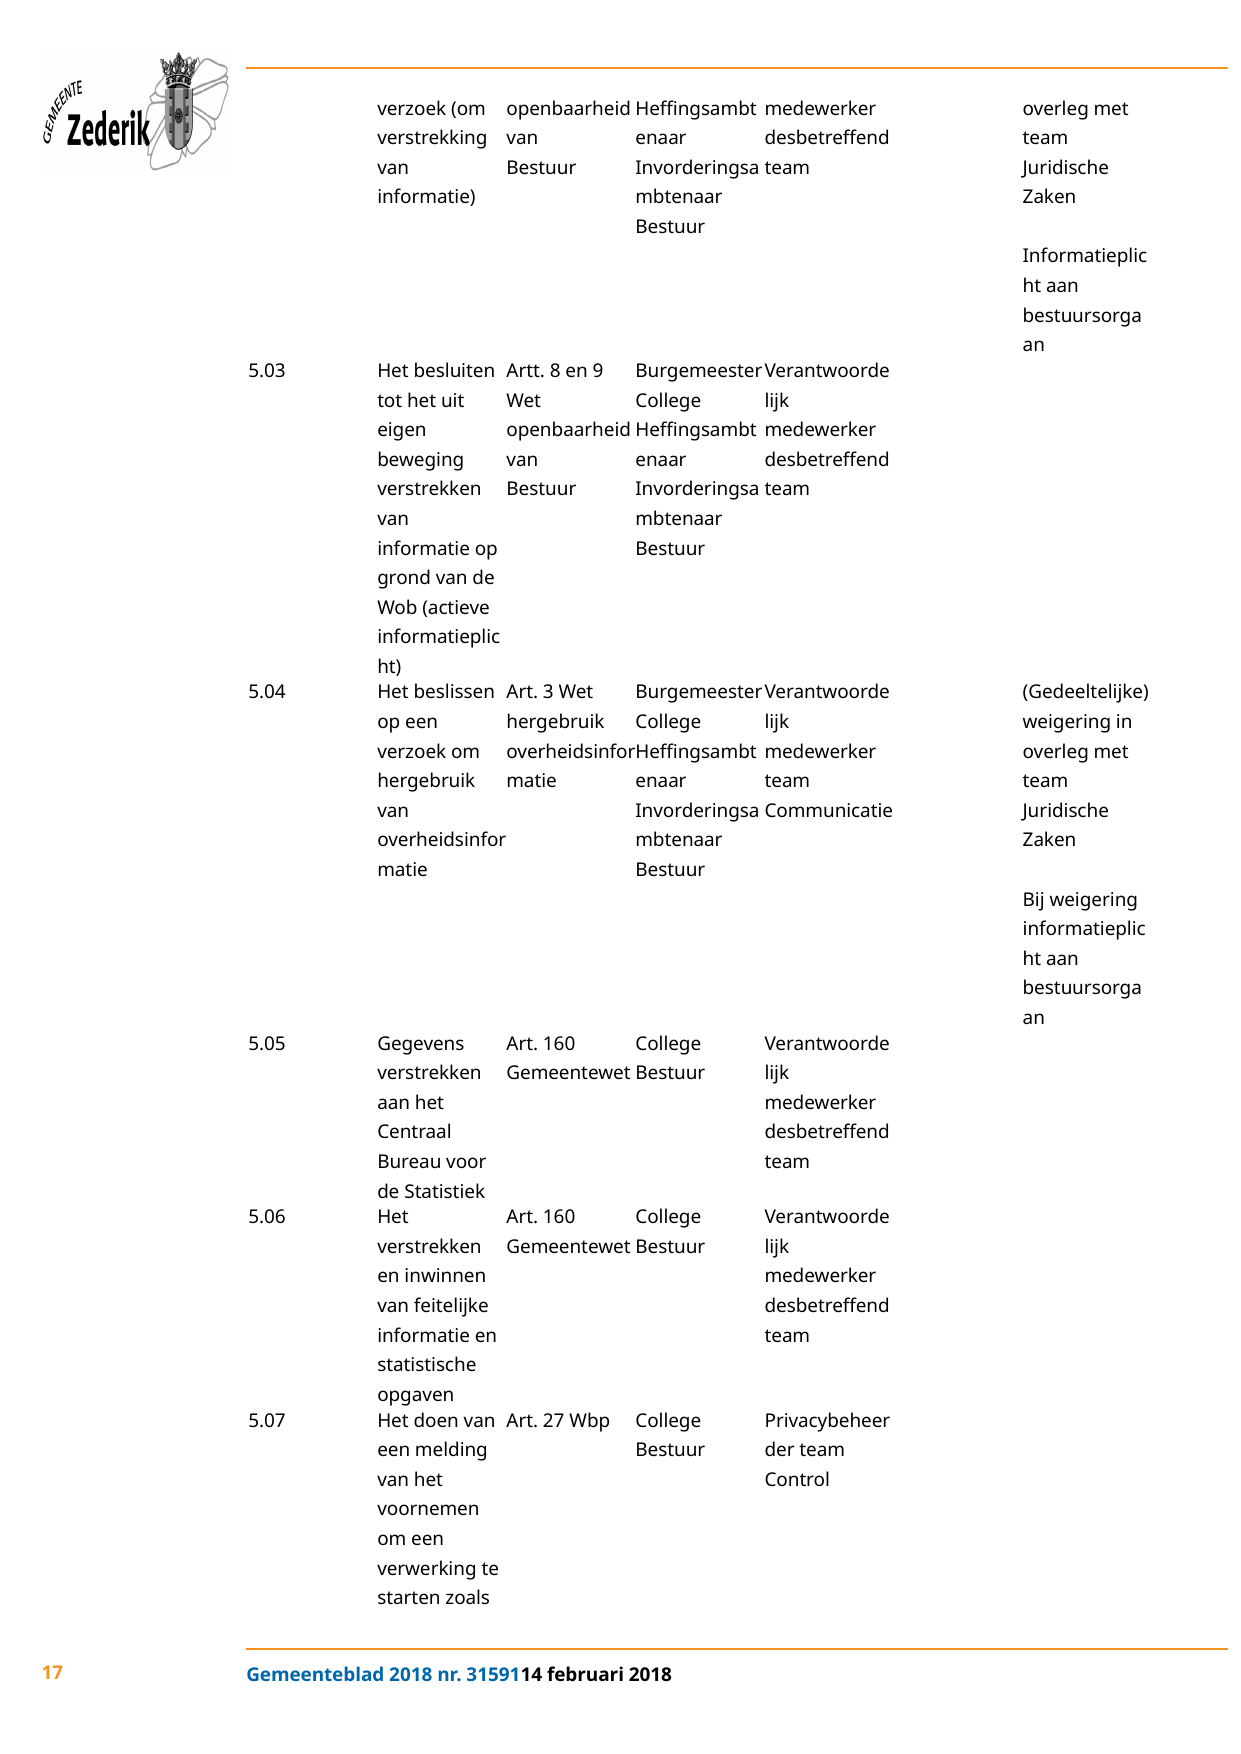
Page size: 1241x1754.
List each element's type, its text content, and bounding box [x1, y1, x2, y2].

table_cell 5.07 [248, 1407, 377, 1610]
table_cell Art. 27 Wbp [506, 1407, 635, 1610]
table_cell [248, 95, 377, 357]
table_cell [894, 1407, 1022, 1610]
table_cell Art. 160 Gemeentewet [506, 1030, 635, 1203]
table_cell overleg met team Juridische Zaken Informatieplicht aan bestuursorgaan [1023, 95, 1152, 357]
table_cell 5.06 [248, 1204, 377, 1407]
table_cell Burgemeester College Heffingsambtenaar Invorderingsambtenaar Bestuur [635, 357, 764, 679]
table_cell Verantwoordelijk medewerker desbetreffend team [764, 1204, 893, 1407]
table_cell [894, 679, 1022, 1030]
table_cell [894, 95, 1022, 357]
table_cell Verantwoordelijk medewerker desbetreffend team [764, 357, 893, 679]
table_cell Verantwoordelijk medewerker team Communicatie [764, 679, 893, 1030]
table_cell [1023, 1407, 1152, 1610]
table_cell (Gedeeltelijke) weigering in overleg met team Juridische Zaken Bij weigering informatieplicht aan bestuursorgaan [1023, 679, 1152, 1030]
table_cell medewerker desbetreffend team [764, 95, 893, 357]
table_cell verzoek (om verstrekking van informatie) [377, 95, 506, 357]
table_cell [894, 1204, 1022, 1407]
table_cell Privacybeheerder team Control [764, 1407, 893, 1610]
table_cell [894, 357, 1022, 679]
table_cell openbaarheid van Bestuur [506, 95, 635, 357]
table_cell 5.05 [248, 1030, 377, 1203]
table_cell Het verstrekken en inwinnen van feitelijke informatie en statistische opgaven [377, 1204, 506, 1407]
table_cell Gegevens verstrekken aan het Centraal Bureau voor de Statistiek [377, 1030, 506, 1203]
table_cell [894, 1030, 1022, 1203]
picture [41, 47, 231, 172]
table_cell 5.03 [248, 357, 377, 679]
table_cell College Bestuur [635, 1030, 764, 1203]
table_cell College Bestuur [635, 1204, 764, 1407]
table_cell Het beslissen op een verzoek om hergebruik van overheidsinformatie [377, 679, 506, 1030]
table_cell Het doen van een melding van het voornemen om een verwerking te starten zoals [377, 1407, 506, 1610]
table_cell [1023, 1204, 1152, 1407]
table_cell Burgemeester College Heffingsambtenaar Invorderingsambtenaar Bestuur [635, 679, 764, 1030]
table_cell [1023, 1030, 1152, 1203]
table_cell Heffingsambtenaar Invorderingsambtenaar Bestuur [635, 95, 764, 357]
table_cell Het besluiten tot het uit eigen beweging verstrekken van informatie op grond van de Wob (actieve informatieplicht) [377, 357, 506, 679]
table_cell Art. 160 Gemeentewet [506, 1204, 635, 1407]
table_cell 5.04 [248, 679, 377, 1030]
table_cell Verantwoordelijk medewerker desbetreffend team [764, 1030, 893, 1203]
table_cell Artt. 8 en 9 Wet openbaarheid van Bestuur [506, 357, 635, 679]
table_cell College Bestuur [635, 1407, 764, 1610]
table_cell Art. 3 Wet hergebruik overheidsinformatie [506, 679, 635, 1030]
table_cell [1023, 357, 1152, 679]
